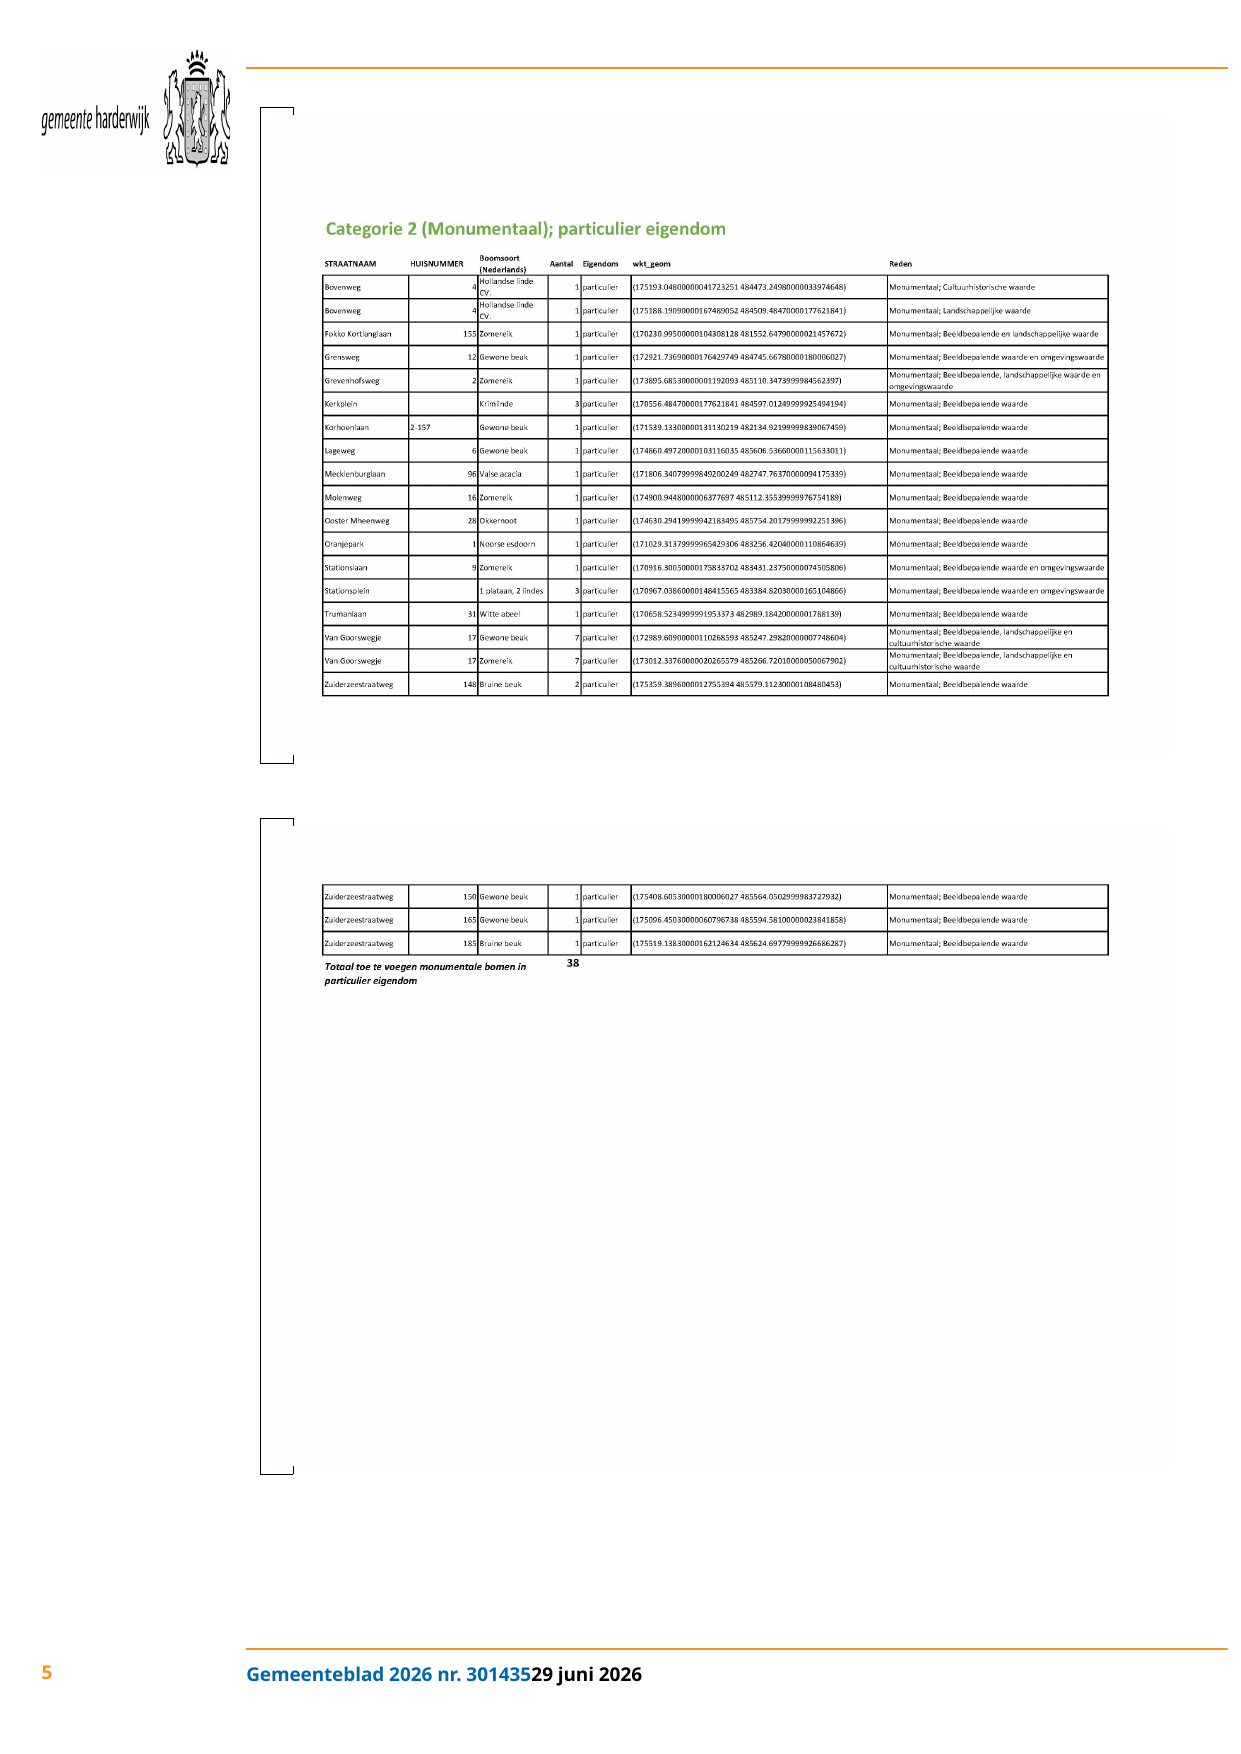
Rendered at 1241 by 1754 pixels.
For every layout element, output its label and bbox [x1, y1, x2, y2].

picture [41, 47, 231, 172]
picture [268, 115, 1173, 755]
picture [268, 826, 1173, 1466]
